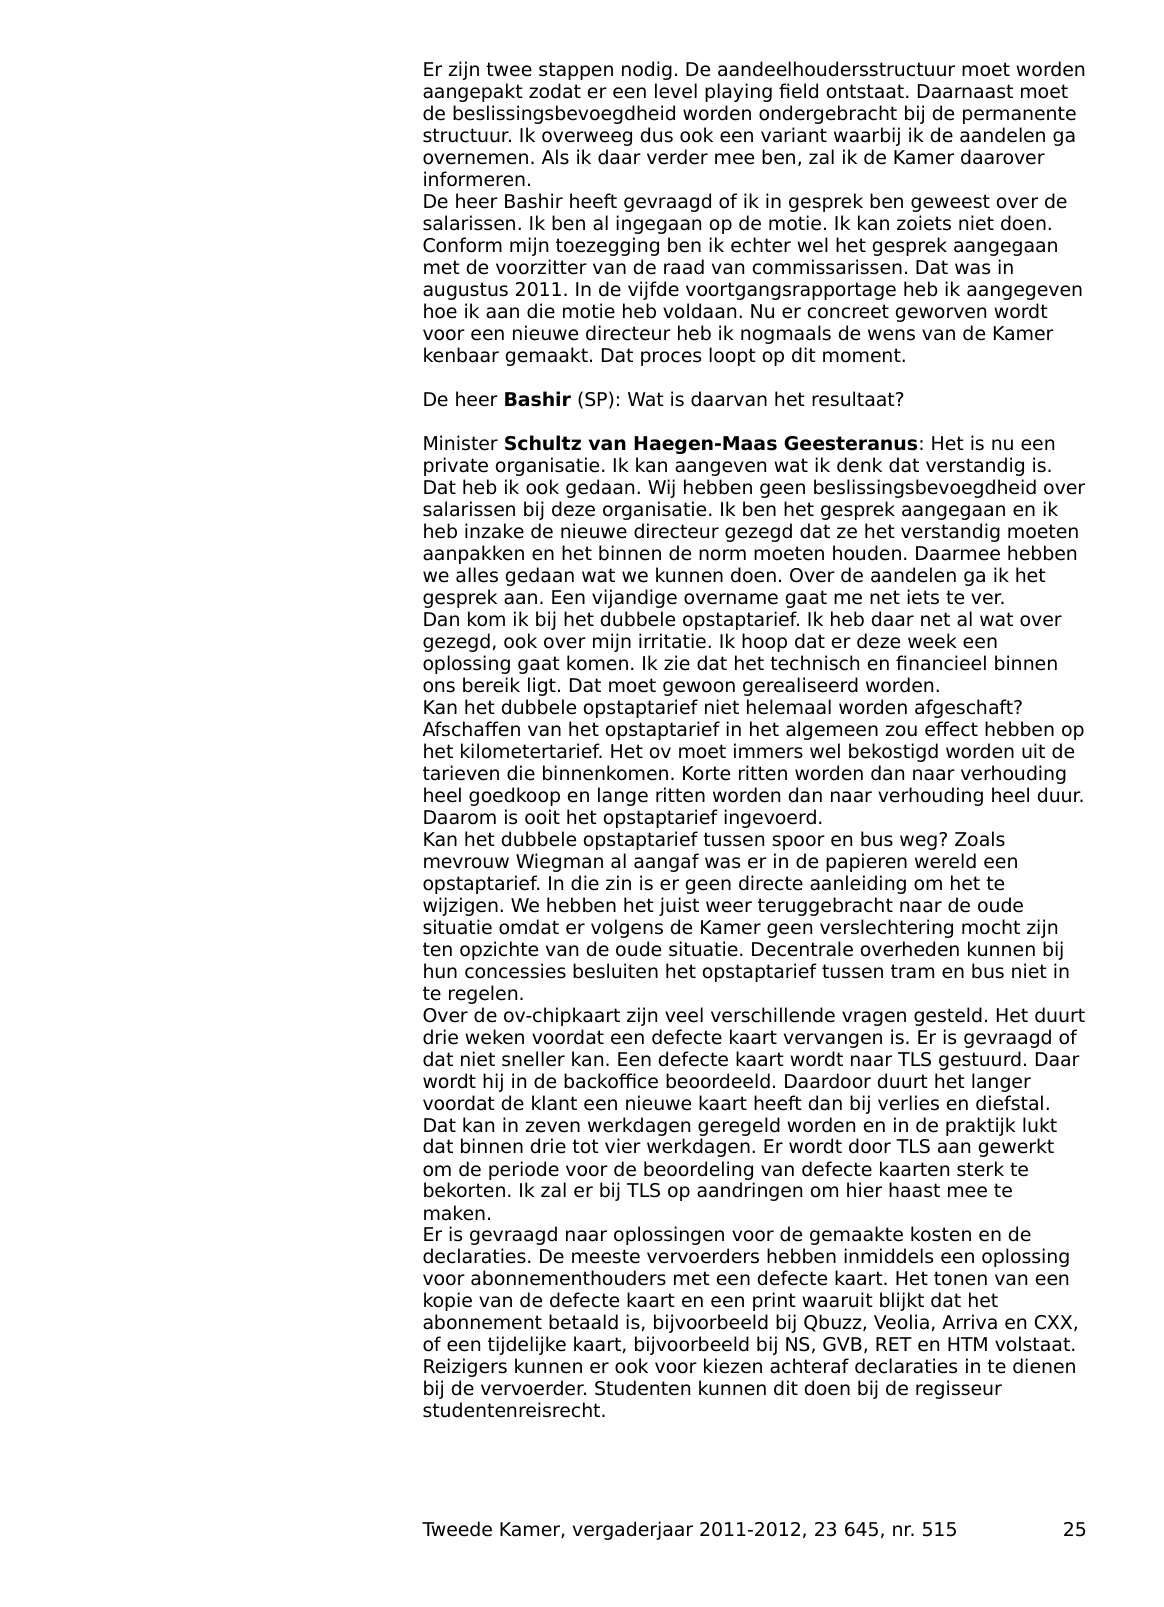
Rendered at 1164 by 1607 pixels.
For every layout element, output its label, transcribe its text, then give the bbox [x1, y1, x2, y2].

text De heer Bashir heeft gevraagd of ik in gesprek ben geweest over de salarissen. Ik ben al ingegaan op de motie. Ik kan zoiets niet doen. Conform mijn toezegging ben ik echter wel het gesprek aangegaan met de voorzitter van de raad van commissarissen. Dat was in augustus 2011. In de vijfde voortgangsrapportage heb ik aangegeven hoe ik aan die motie heb voldaan. Nu er concreet geworven wordt voor een nieuwe directeur heb ik nogmaals de wens van de Kamer kenbaar gemaakt. Dat proces loopt op dit moment. [422, 191, 1087, 367]
text Dan kom ik bij het dubbele opstaptarief. Ik heb daar net al wat over gezegd, ook over mijn irritatie. Ik hoop dat er deze week een oplossing gaat komen. Ik zie dat het technisch en financieel binnen ons bereik ligt. Dat moet gewoon gerealiseerd worden. [422, 609, 1087, 697]
text Er zijn twee stappen nodig. De aandeelhoudersstructuur moet worden aangepakt zodat er een level playing field ontstaat. Daarnaast moet de beslissingsbevoegdheid worden ondergebracht bij de permanente structuur. Ik overweeg dus ook een variant waarbij ik de aandelen ga overnemen. Als ik daar verder mee ben, zal ik de Kamer daarover informeren. [422, 59, 1087, 191]
text Kan het dubbele opstaptarief niet helemaal worden afgeschaft? Afschaffen van het opstaptarief in het algemeen zou effect hebben op het kilometertarief. Het ov moet immers wel bekostigd worden uit de tarieven die binnenkomen. Korte ritten worden dan naar verhouding heel goedkoop en lange ritten worden dan naar verhouding heel duur. Daarom is ooit het opstaptarief ingevoerd. [422, 697, 1087, 829]
text Minister Schultz van Haegen-Maas Geesteranus: Het is nu een private organisatie. Ik kan aangeven wat ik denk dat verstandig is. Dat heb ik ook gedaan. Wij hebben geen beslissingsbevoegdheid over salarissen bij deze organisatie. Ik ben het gesprek aangegaan en ik heb inzake de nieuwe directeur gezegd dat ze het verstandig moeten aanpakken en het binnen de norm moeten houden. Daarmee hebben we alles gedaan wat we kunnen doen. Over de aandelen ga ik het gesprek aan. Een vijandige overname gaat me net iets te ver. [422, 433, 1087, 609]
text De heer Bashir (SP): Wat is daarvan het resultaat? [422, 389, 1087, 411]
text Kan het dubbele opstaptarief tussen spoor en bus weg? Zoals mevrouw Wiegman al aangaf was er in de papieren wereld een opstaptarief. In die zin is er geen directe aanleiding om het te wijzigen. We hebben het juist weer teruggebracht naar de oude situatie omdat er volgens de Kamer geen verslechtering mocht zijn ten opzichte van de oude situatie. Decentrale overheden kunnen bij hun concessies besluiten het opstaptarief tussen tram en bus niet in te regelen. [422, 829, 1087, 1004]
text Er is gevraagd naar oplossingen voor de gemaakte kosten en de declaraties. De meeste vervoerders hebben inmiddels een oplossing voor abonnementhouders met een defecte kaart. Het tonen van een kopie van de defecte kaart en een print waaruit blijkt dat het abonnement betaald is, bijvoorbeeld bij Qbuzz, Veolia, Arriva en CXX, of een tijdelijke kaart, bijvoorbeeld bij NS, GVB, RET en HTM volstaat. Reizigers kunnen er ook voor kiezen achteraf declaraties in te dienen bij de vervoerder. Studenten kunnen dit doen bij de regisseur studentenreisrecht. [422, 1224, 1087, 1422]
text Over de ov-chipkaart zijn veel verschillende vragen gesteld. Het duurt drie weken voordat een defecte kaart vervangen is. Er is gevraagd of dat niet sneller kan. Een defecte kaart wordt naar TLS gestuurd. Daar wordt hij in de backoffice beoordeeld. Daardoor duurt het langer voordat de klant een nieuwe kaart heeft dan bij verlies en diefstal. Dat kan in zeven werkdagen geregeld worden en in de praktijk lukt dat binnen drie tot vier werkdagen. Er wordt door TLS aan gewerkt om de periode voor de beoordeling van defecte kaarten sterk te bekorten. Ik zal er bij TLS op aandringen om hier haast mee te maken. [422, 1004, 1087, 1224]
